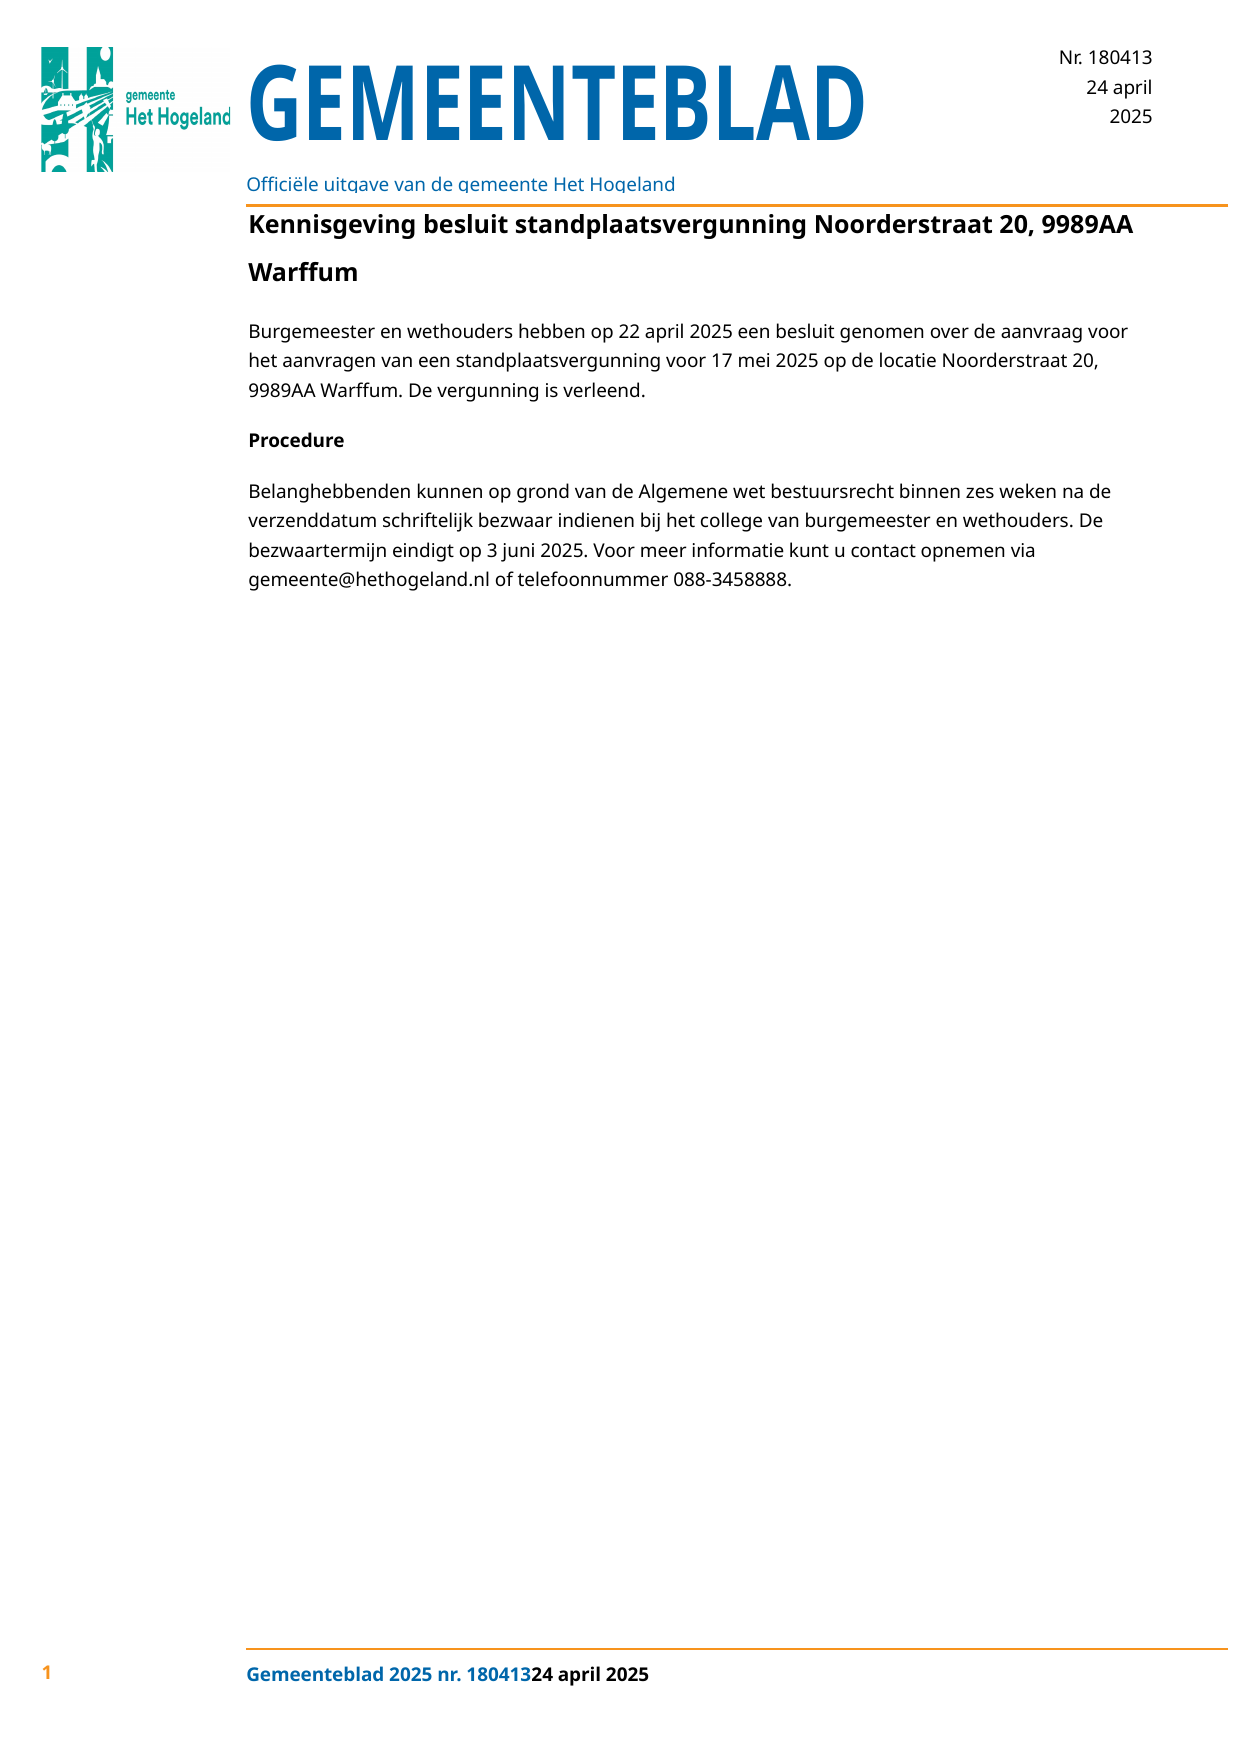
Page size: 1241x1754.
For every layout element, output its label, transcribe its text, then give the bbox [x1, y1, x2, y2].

text Procedure [248, 427, 1152, 453]
text Belanghebbenden kunnen op grond van de Algemene wet bestuursrecht binnen zes weken na de verzenddatum schriftelijk bezwaar indienen bij het college van burgemeester en wethouders. De bezwaartermijn eindigt op 3 juni 2025. Voor meer informatie kunt u contact opnemen via gemeente@hethogeland.nl of telefoonnummer 088-3458888. [248, 478, 1152, 592]
text Burgemeester en wethouders hebben op 22 april 2025 een besluit genomen over de aanvraag voor het aanvragen van een standplaatsvergunning voor 17 mei 2025 op de locatie Noorderstraat 20, 9989AA Warffum. De vergunning is verleend. [248, 318, 1152, 403]
picture [41, 47, 231, 172]
text Kennisgeving besluit standplaatsvergunning Noorderstraat 20, 9989AA Warffum [248, 207, 1152, 288]
